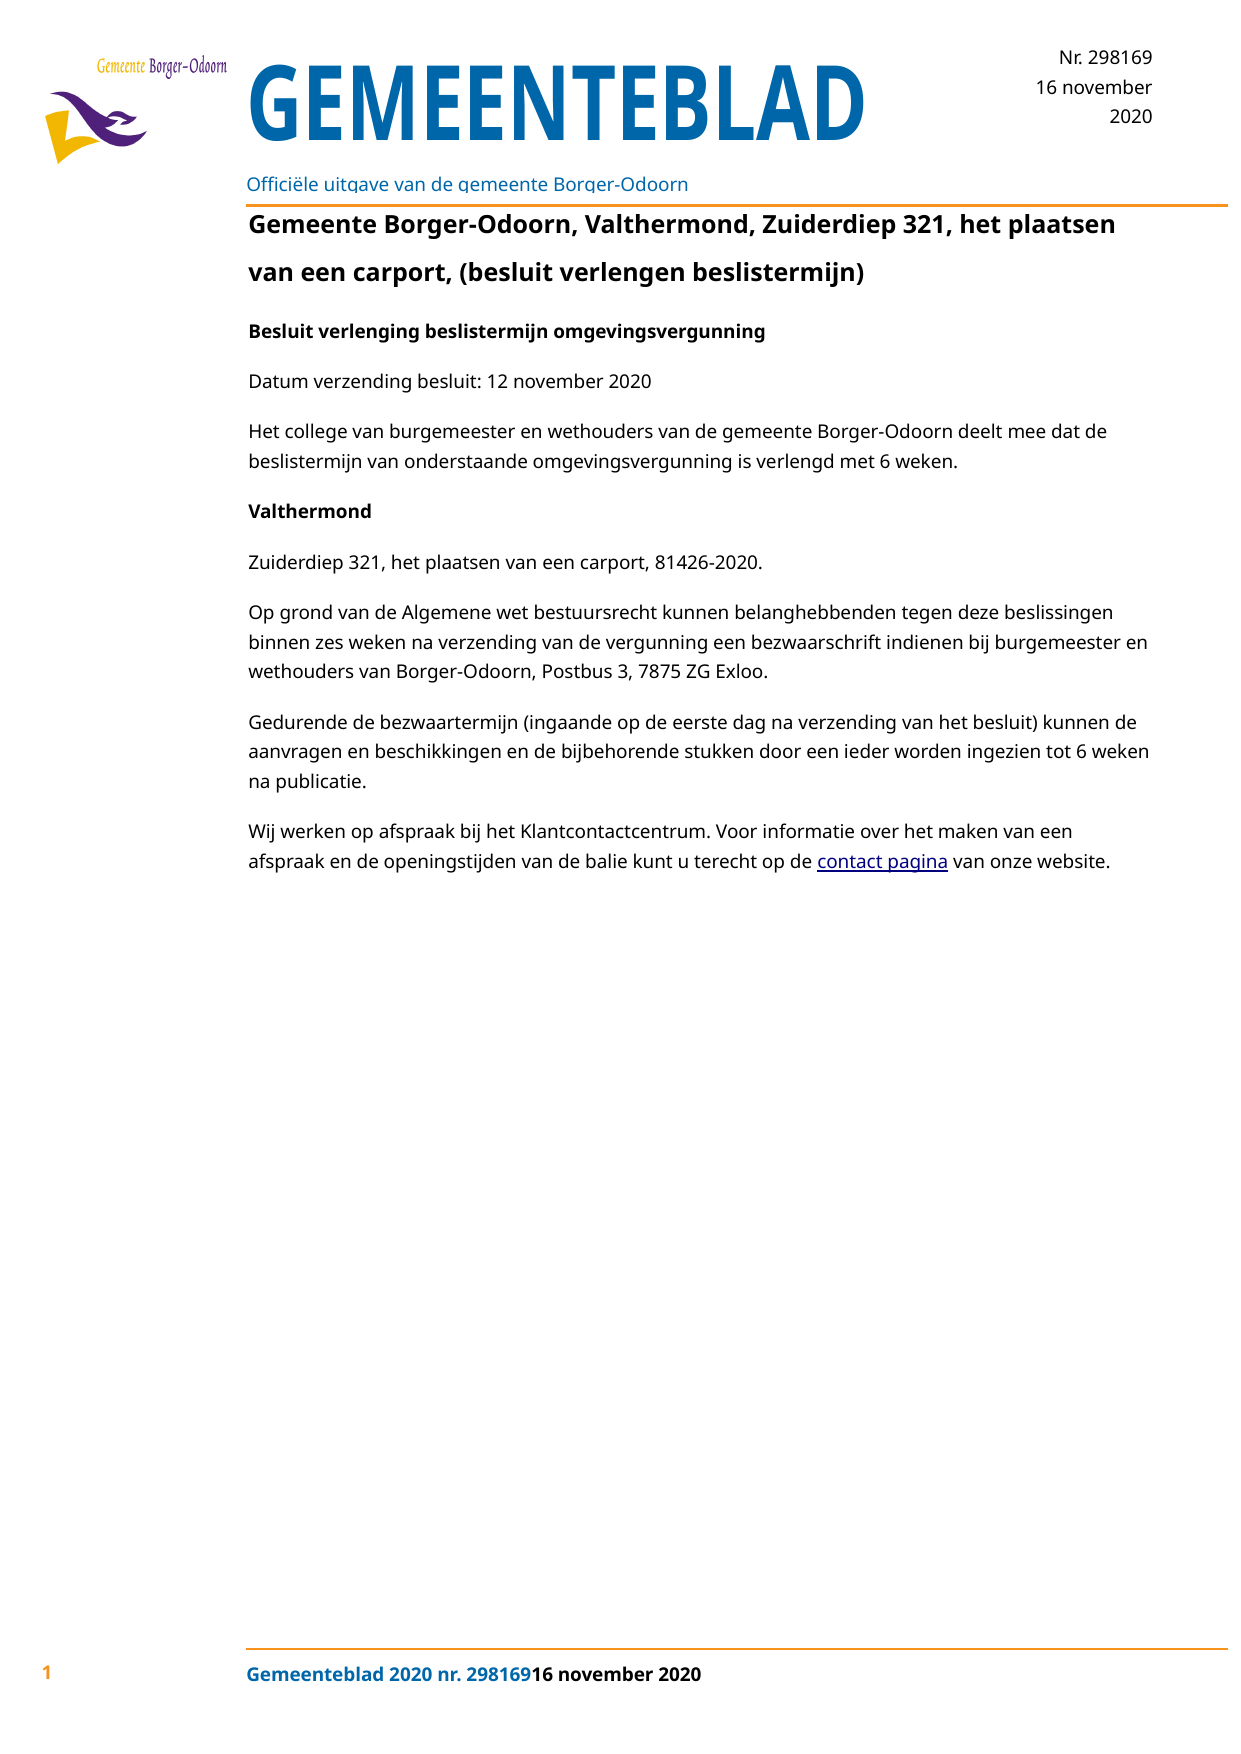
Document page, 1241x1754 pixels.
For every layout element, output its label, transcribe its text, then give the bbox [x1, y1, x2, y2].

picture [41, 47, 231, 172]
text Zuiderdiep 321, het plaatsen van een carport, 81426-2020. [248, 549, 1152, 575]
text Het college van burgemeester en wethouders van de gemeente Borger-Odoorn deelt mee dat de beslistermijn van onderstaande omgevingsvergunning is verlengd met 6 weken. [248, 419, 1152, 474]
text Gedurende de bezwaartermijn (ingaande op de eerste dag na verzending van het besluit) kunnen de aanvragen en beschikkingen en de bijbehorende stukken door een ieder worden ingezien tot 6 weken na publicatie. [248, 709, 1152, 794]
text Besluit verlenging beslistermijn omgevingsvergunning [248, 318, 1152, 344]
text Datum verzending besluit: 12 november 2020 [248, 368, 1152, 394]
text Wij werken op afspraak bij het Klantcontactcentrum. Voor informatie over het maken van een afspraak en de openingstijden van de balie kunt u terecht op de contact pagina van onze website. [248, 819, 1152, 874]
text Valthermond [248, 499, 1152, 524]
text Gemeente Borger-Odoorn, Valthermond, Zuiderdiep 321, het plaatsen van een carport, (besluit verlengen beslistermijn) [248, 207, 1152, 288]
text Op grond van de Algemene wet bestuursrecht kunnen belanghebbenden tegen deze beslissingen binnen zes weken na verzending van de vergunning een bezwaarschrift indienen bij burgemeester en wethouders van Borger-Odoorn, Postbus 3, 7875 ZG Exloo. [248, 599, 1152, 684]
